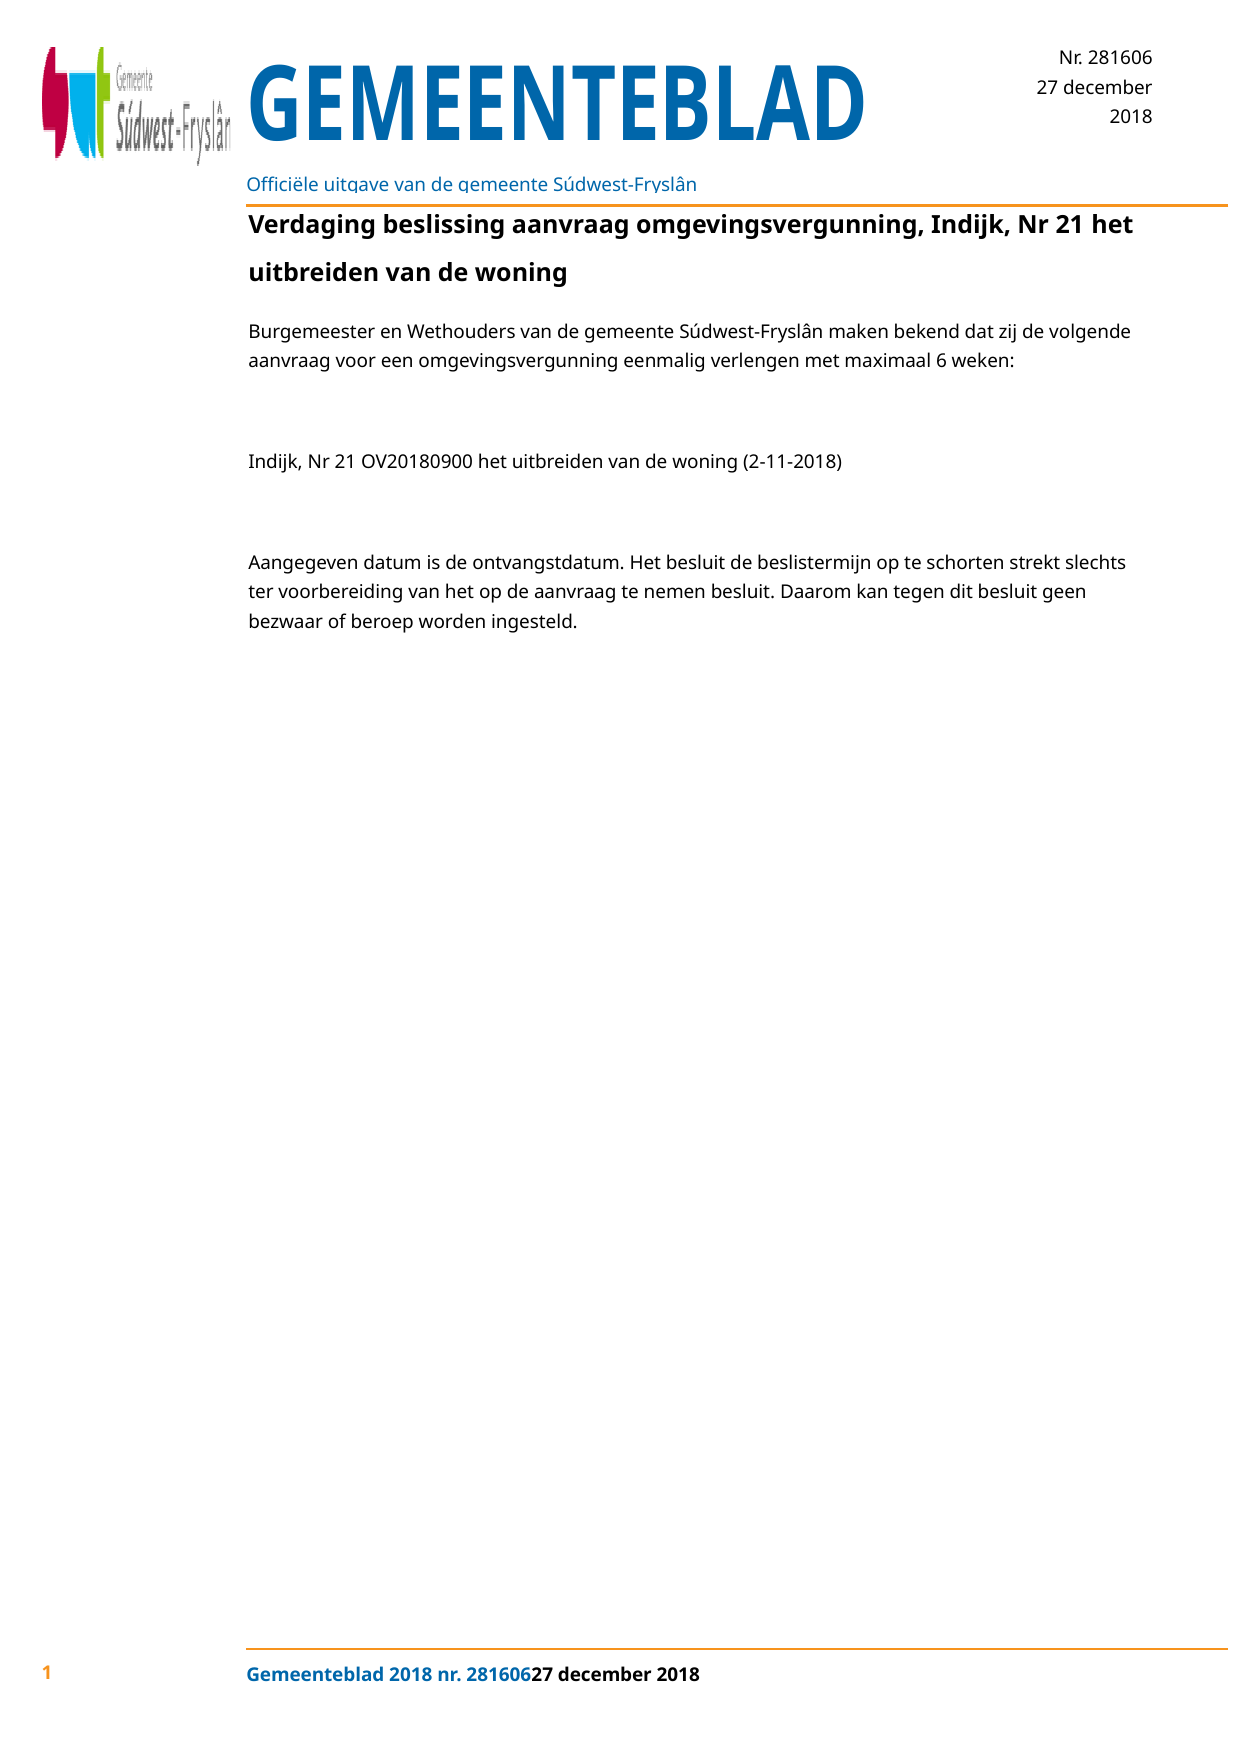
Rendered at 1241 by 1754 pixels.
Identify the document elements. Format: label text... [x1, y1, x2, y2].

text Verdaging beslissing aanvraag omgevingsvergunning, Indijk, Nr 21 het uitbreiden van de woning [248, 207, 1152, 288]
picture [41, 47, 231, 172]
text Indijk, Nr 21 OV20180900 het uitbreiden van de woning (2-11-2018) [248, 448, 1152, 474]
text Aangegeven datum is de ontvangstdatum. Het besluit de beslistermijn op te schorten strekt slechts ter voorbereiding van het op de aanvraag te nemen besluit. Daarom kan tegen dit besluit geen bezwaar of beroep worden ingesteld. [248, 549, 1152, 634]
text Burgemeester en Wethouders van de gemeente Súdwest-Fryslân maken bekend dat zij de volgende aanvraag voor een omgevingsvergunning eenmalig verlengen met maximaal 6 weken: [248, 318, 1152, 373]
